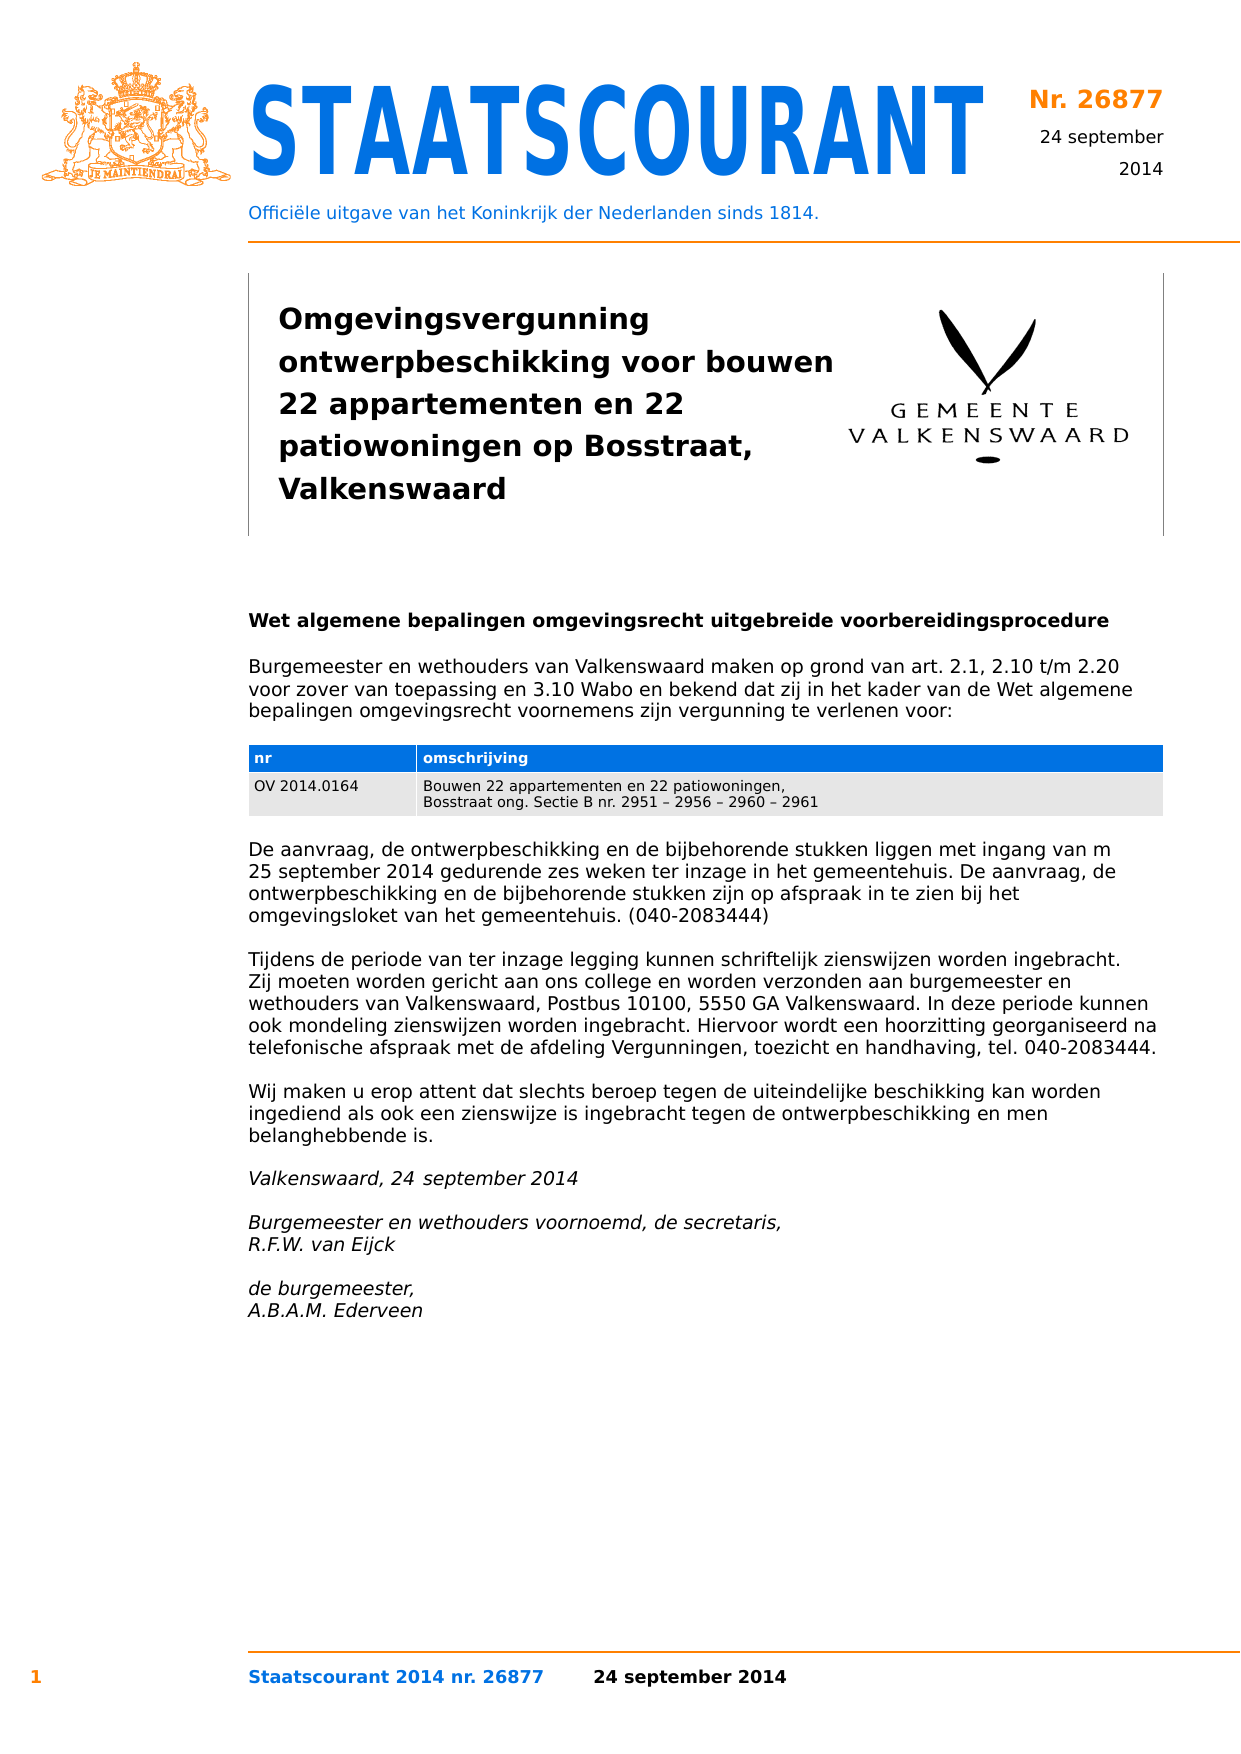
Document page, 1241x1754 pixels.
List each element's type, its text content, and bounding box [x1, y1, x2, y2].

text Burgemeester en wethouders van Valkenswaard maken op grond van art. 2.1, 2.10 t/m 2.20 voor zover van toepassing en 3.10 Wabo en bekend dat zij in het kader van de Wet algemene bepalingen omgevingsrecht voornemens zijn vergunning te verlenen voor: [248, 656, 1163, 722]
subtitle Wet algemene bepalingen omgevingsrecht uitgebreide voorbereidingsprocedure [248, 609, 1163, 631]
table_cell Bouwen 22 appartementen en 22 patiowoningen, Bosstraat ong. Sectie B nr. 2951 – 2956 – 2960 – 2961 [417, 773, 1163, 816]
text Burgemeester en wethouders voornoemd, de secretaris, R.F.W. van Eijck [248, 1212, 1163, 1256]
table_header [25, 62, 248, 241]
text Wij maken u erop attent dat slechts beroep tegen de uiteindelijke beschikking kan worden ingediend als ook een zienswijze is ingebracht tegen de ontwerpbeschikking en men belanghebbende is. [248, 1081, 1163, 1146]
table_cell Officiële uitgave van het Koninkrijk der Nederlanden sinds 1814. [248, 203, 1240, 241]
table_header Nr. 26877 [998, 62, 1240, 121]
text Zij moeten worden gericht aan ons college en worden verzonden aan burgemeester en wethouders van Valkenswaard, Postbus 10100, 5550 GA Valkenswaard. In deze periode kunnen ook mondeling zienswijzen worden ingebracht. Hiervoor wordt een hoorzitting georganiseerd na telefonische afspraak met de afdeling Vergunningen, toezicht en handhaving, tel. 040-2083444. [248, 971, 1163, 1059]
text Valkenswaard, 24 september 2014 [248, 1168, 1163, 1190]
table_cell 24 september [998, 121, 1240, 153]
picture [844, 302, 1134, 468]
picture [41, 62, 231, 186]
table_cell 2014 [998, 153, 1240, 203]
text Tijdens de periode van ter inzage legging kunnen schriftelijk zienswijzen worden ingebracht. [248, 949, 1163, 971]
table_cell OV 2014.0164 [249, 773, 416, 816]
subtitle Omgevingsvergunning ontwerpbeschikking voor bouwen 22 appartementen en 22 patiowoningen op Bosstraat, Valkenswaard [249, 273, 1163, 536]
text De aanvraag, de ontwerpbeschikking en de bijbehorende stukken liggen met ingang van m 25 september 2014 gedurende zes weken ter inzage in het gemeentehuis. De aanvraag, de ontwerpbeschikking en de bijbehorende stukken zijn op afspraak in te zien bij het omgevingsloket van het gemeentehuis. (040-2083444) [248, 839, 1163, 927]
text de burgemeester, A.B.A.M. Ederveen [248, 1278, 1163, 1322]
table_header nr [249, 745, 416, 772]
table_header STAATSCOURANT [248, 62, 998, 203]
table_header omschrijving [417, 745, 1163, 772]
